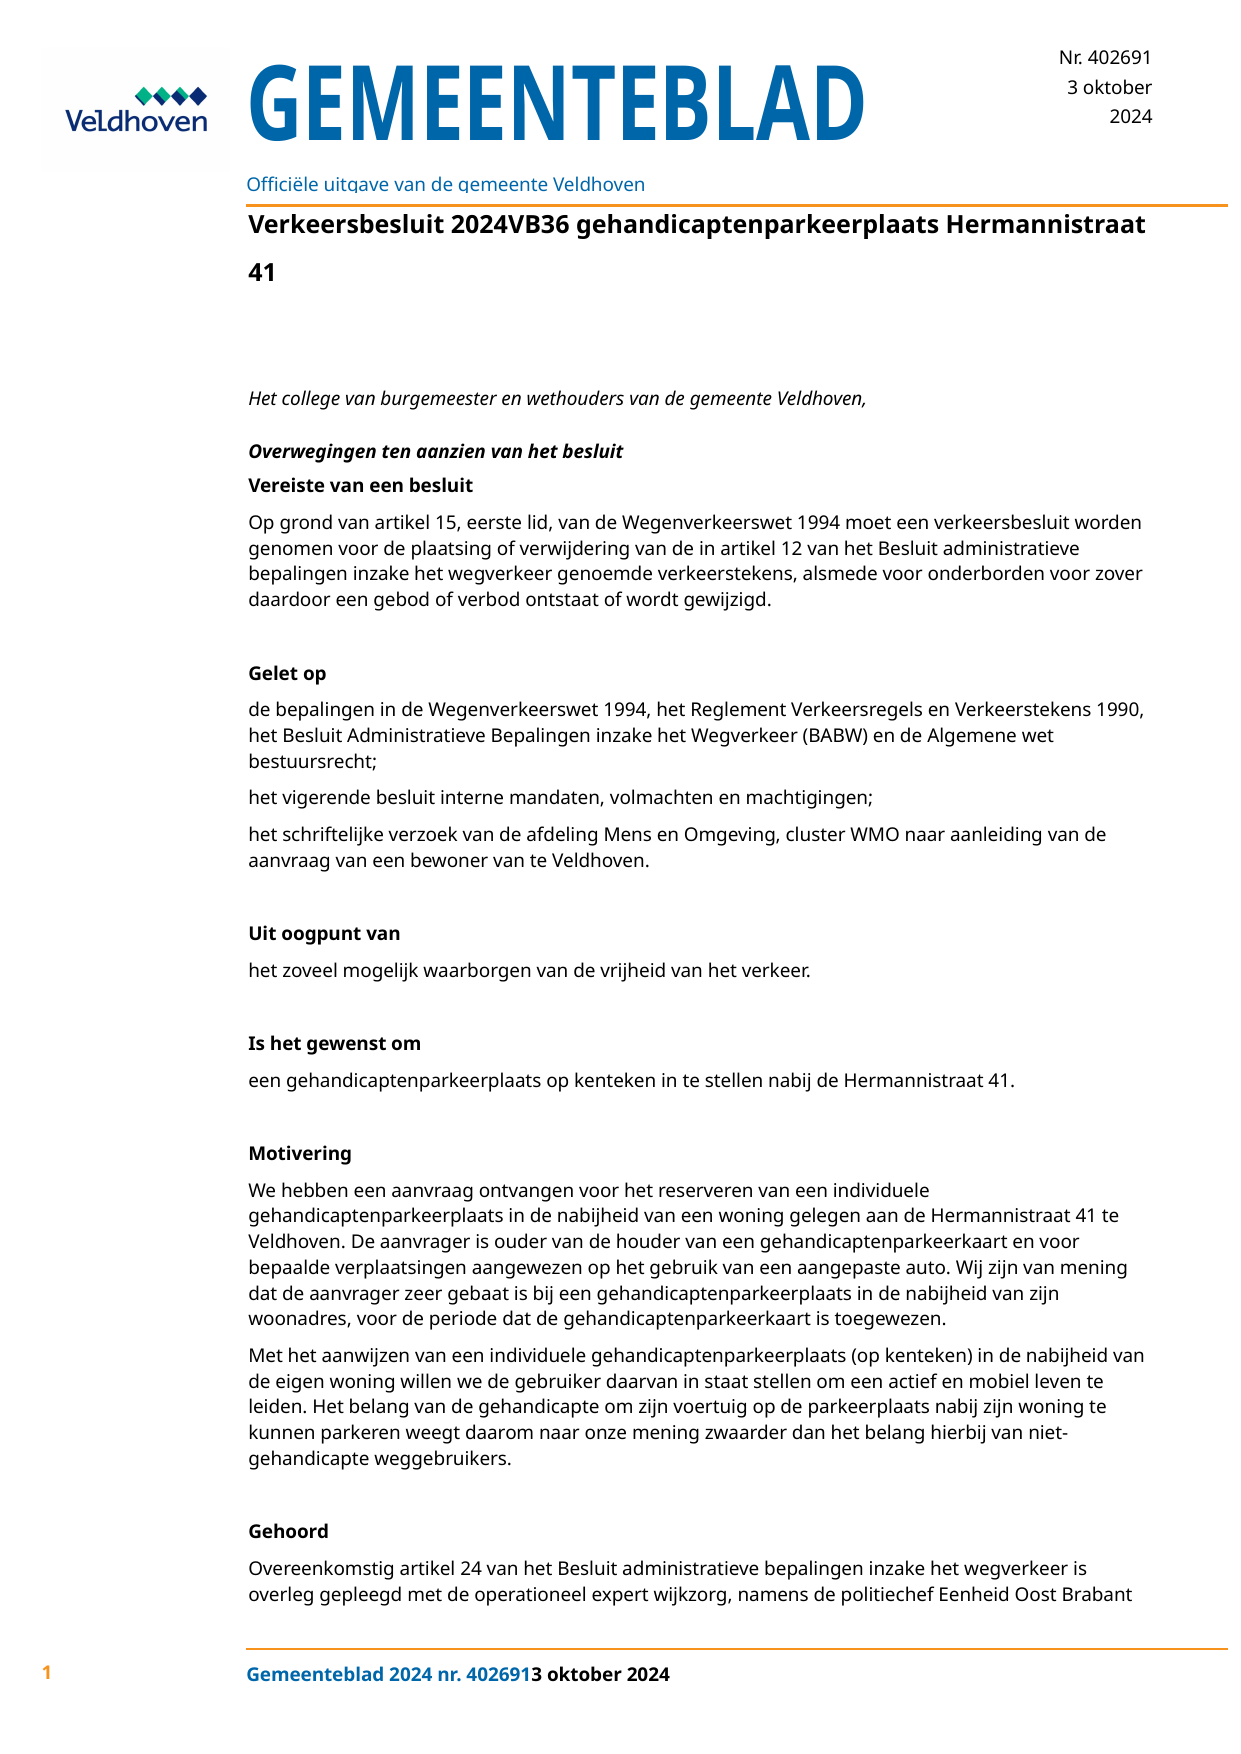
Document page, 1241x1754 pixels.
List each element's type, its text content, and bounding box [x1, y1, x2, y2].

text Het college van burgemeester en wethouders van de gemeente Veldhoven, [248, 386, 1152, 411]
text Gehoord [248, 1518, 1152, 1544]
text Uit oogpunt van [248, 920, 1152, 946]
text een gehandicaptenparkeerplaats op kenteken in te stellen nabij de Hermannistraat 41. [248, 1067, 1152, 1093]
text Op grond van artikel 15, eerste lid, van de Wegenverkeerswet 1994 moet een verkeersbesluit worden genomen voor de plaatsing of verwijdering van de in artikel 12 van het Besluit administratieve bepalingen inzake het wegverkeer genoemde verkeerstekens, alsmede voor onderborden voor zover daardoor een gebod of verbod ontstaat of wordt gewijzigd. [248, 509, 1152, 612]
text Vereiste van een besluit [248, 472, 1152, 498]
text het schriftelijke verzoek van de afdeling Mens en Omgeving, cluster WMO naar aanleiding van de aanvraag van een bewoner van te Veldhoven. [248, 821, 1152, 873]
text de bepalingen in de Wegenverkeerswet 1994, het Reglement Verkeersregels en Verkeerstekens 1990, het Besluit Administratieve Bepalingen inzake het Wegverkeer (BABW) en de Algemene wet bestuursrecht; [248, 696, 1152, 773]
text Is het gewenst om [248, 1030, 1152, 1056]
text het vigerende besluit interne mandaten, volmachten en machtigingen; [248, 784, 1152, 810]
text Gelet op [248, 660, 1152, 685]
text Overwegingen ten aanzien van het besluit [248, 438, 1152, 464]
text Verkeersbesluit 2024VB36 gehandicaptenparkeerplaats Hermannistraat 41 [248, 207, 1152, 288]
text het zoveel mogelijk waarborgen van de vrijheid van het verkeer. [248, 957, 1152, 983]
picture [41, 47, 231, 172]
text Overeenkomstig artikel 24 van het Besluit administratieve bepalingen inzake het wegverkeer is overleg gepleegd met de operationeel expert wijkzorg, namens de politiechef Eenheid Oost Brabant [248, 1555, 1152, 1607]
text We hebben een aanvraag ontvangen voor het reserveren van een individuele gehandicaptenparkeerplaats in de nabijheid van een woning gelegen aan de Hermannistraat 41 te Veldhoven. De aanvrager is ouder van de houder van een gehandicaptenparkeerkaart en voor bepaalde verplaatsingen aangewezen op het gebruik van een aangepaste auto. Wij zijn van mening dat de aanvrager zeer gebaat is bij een gehandicaptenparkeerplaats in de nabijheid van zijn woonadres, voor de periode dat de gehandicaptenparkeerkaart is toegewezen. [248, 1177, 1152, 1331]
text Motivering [248, 1140, 1152, 1166]
text Met het aanwijzen van een individuele gehandicaptenparkeerplaats (op kenteken) in de nabijheid van de eigen woning willen we de gebruiker daarvan in staat stellen om een actief en mobiel leven te leiden. Het belang van de gehandicapte om zijn voertuig op de parkeerplaats nabij zijn woning te kunnen parkeren weegt daarom naar onze mening zwaarder dan het belang hierbij van niet-gehandicapte weggebruikers. [248, 1342, 1152, 1471]
